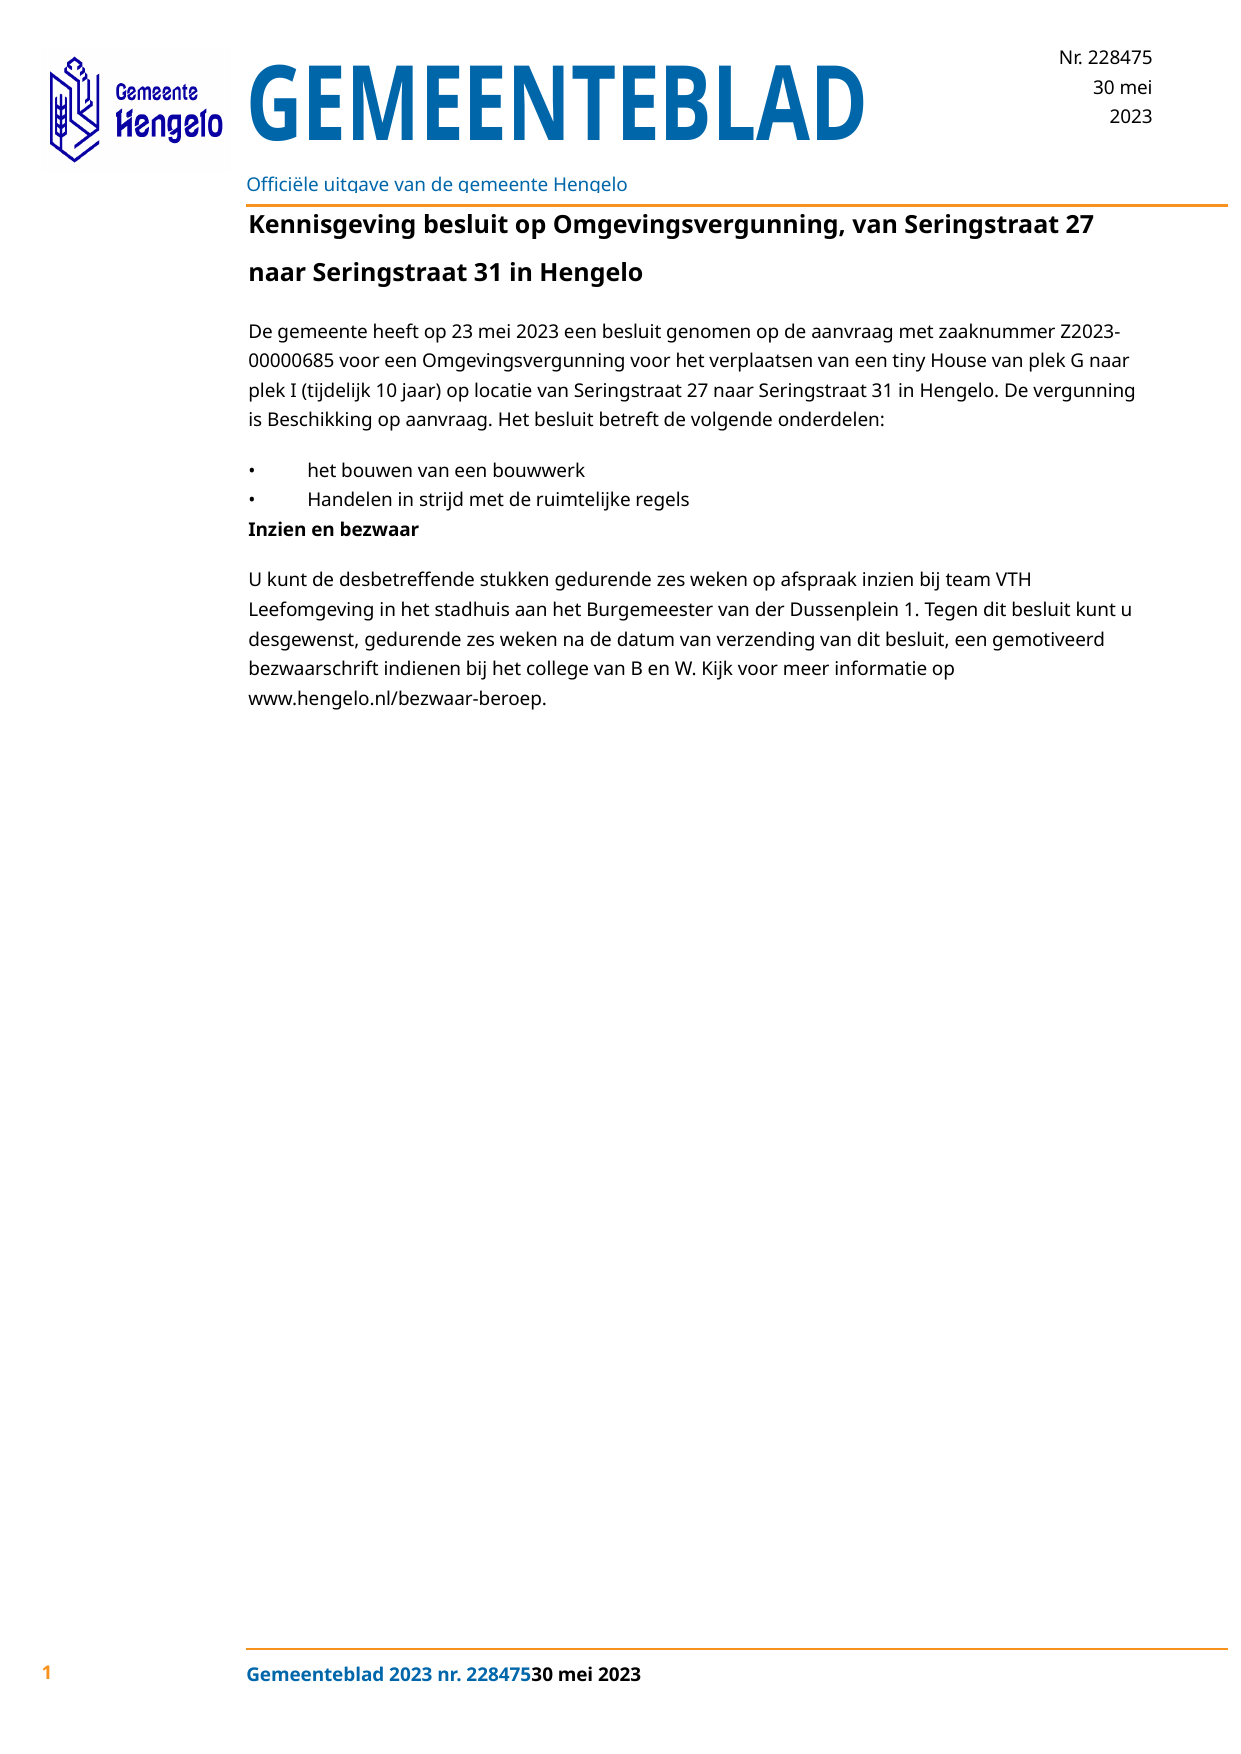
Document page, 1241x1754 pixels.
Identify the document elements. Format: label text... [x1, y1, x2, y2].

picture [41, 47, 231, 172]
text Inzien en bezwaar [248, 516, 1152, 542]
text Kennisgeving besluit op Omgevingsvergunning, van Seringstraat 27 naar Seringstraat 31 in Hengelo [248, 207, 1152, 288]
list Handelen in strijd met de ruimtelijke regels [248, 487, 1152, 512]
list het bouwen van een bouwwerk [248, 457, 1152, 483]
text U kunt de desbetreffende stukken gedurende zes weken op afspraak inzien bij team VTH Leefomgeving in het stadhuis aan het Burgemeester van der Dussenplein 1. Tegen dit besluit kunt u desgewenst, gedurende zes weken na de datum van verzending van dit besluit, een gemotiveerd bezwaarschrift indienen bij het college van B en W. Kijk voor meer informatie op www.hengelo.nl/bezwaar-beroep. [248, 567, 1152, 711]
text De gemeente heeft op 23 mei 2023 een besluit genomen op de aanvraag met zaaknummer Z2023-00000685 voor een Omgevingsvergunning voor het verplaatsen van een tiny House van plek G naar plek I (tijdelijk 10 jaar) op locatie van Seringstraat 27 naar Seringstraat 31 in Hengelo. De vergunning is Beschikking op aanvraag. Het besluit betreft de volgende onderdelen: [248, 318, 1152, 432]
